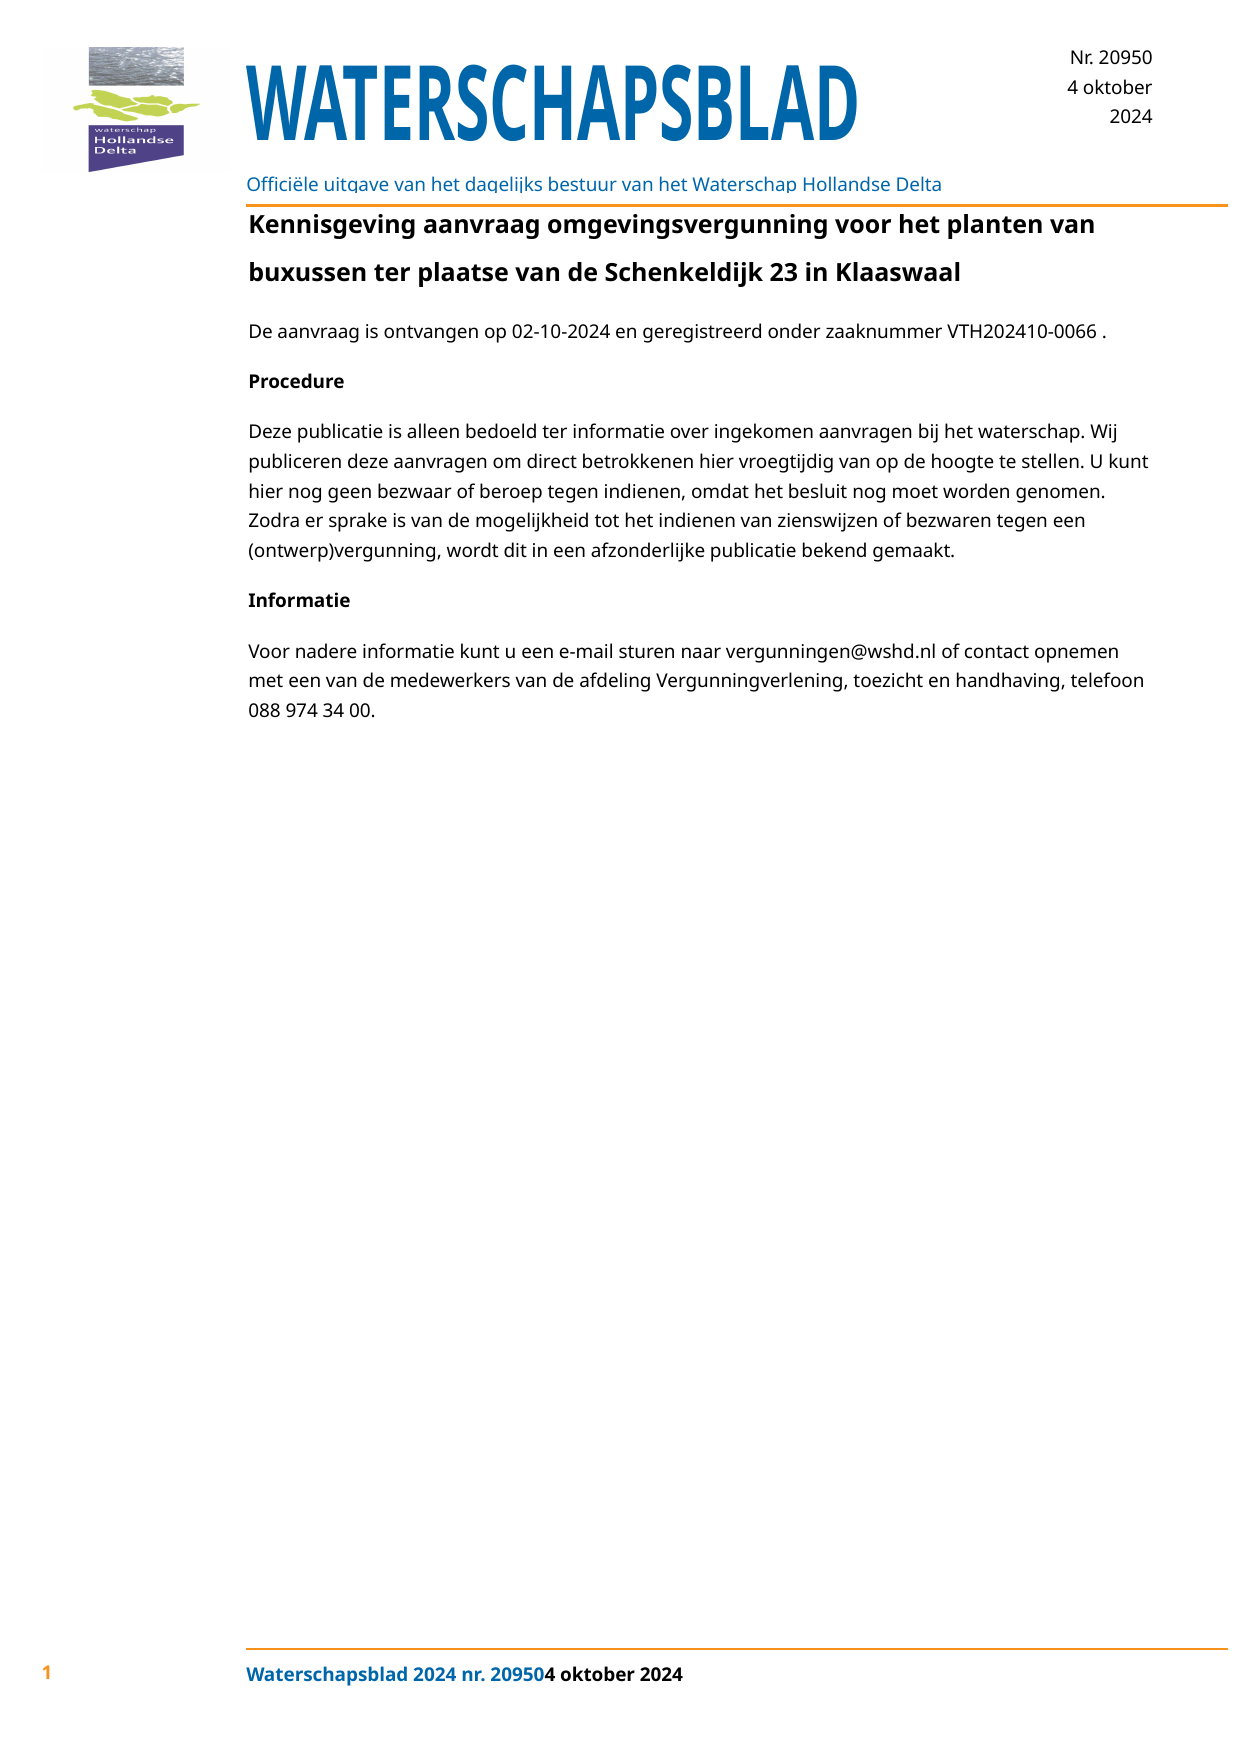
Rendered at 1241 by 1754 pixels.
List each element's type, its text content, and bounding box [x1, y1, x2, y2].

text Procedure [248, 368, 1152, 394]
text Voor nadere informatie kunt u een e-mail sturen naar vergunningen@wshd.nl of contact opnemen met een van de medewerkers van de afdeling Vergunningverlening, toezicht en handhaving, telefoon 088 974 34 00. [248, 638, 1152, 723]
picture [41, 47, 231, 172]
text Deze publicatie is alleen bedoeld ter informatie over ingekomen aanvragen bij het waterschap. Wij publiceren deze aanvragen om direct betrokkenen hier vroegtijdig van op de hoogte te stellen. U kunt hier nog geen bezwaar of beroep tegen indienen, omdat het besluit nog moet worden genomen. Zodra er sprake is van de mogelijkheid tot het indienen van zienswijzen of bezwaren tegen een (ontwerp)vergunning, wordt dit in een afzonderlijke publicatie bekend gemaakt. [248, 419, 1152, 563]
text De aanvraag is ontvangen op 02-10-2024 en geregistreerd onder zaaknummer VTH202410-0066 . [248, 318, 1152, 344]
text Informatie [248, 587, 1152, 613]
text Kennisgeving aanvraag omgevingsvergunning voor het planten van buxussen ter plaatse van de Schenkeldijk 23 in Klaaswaal [248, 207, 1152, 288]
